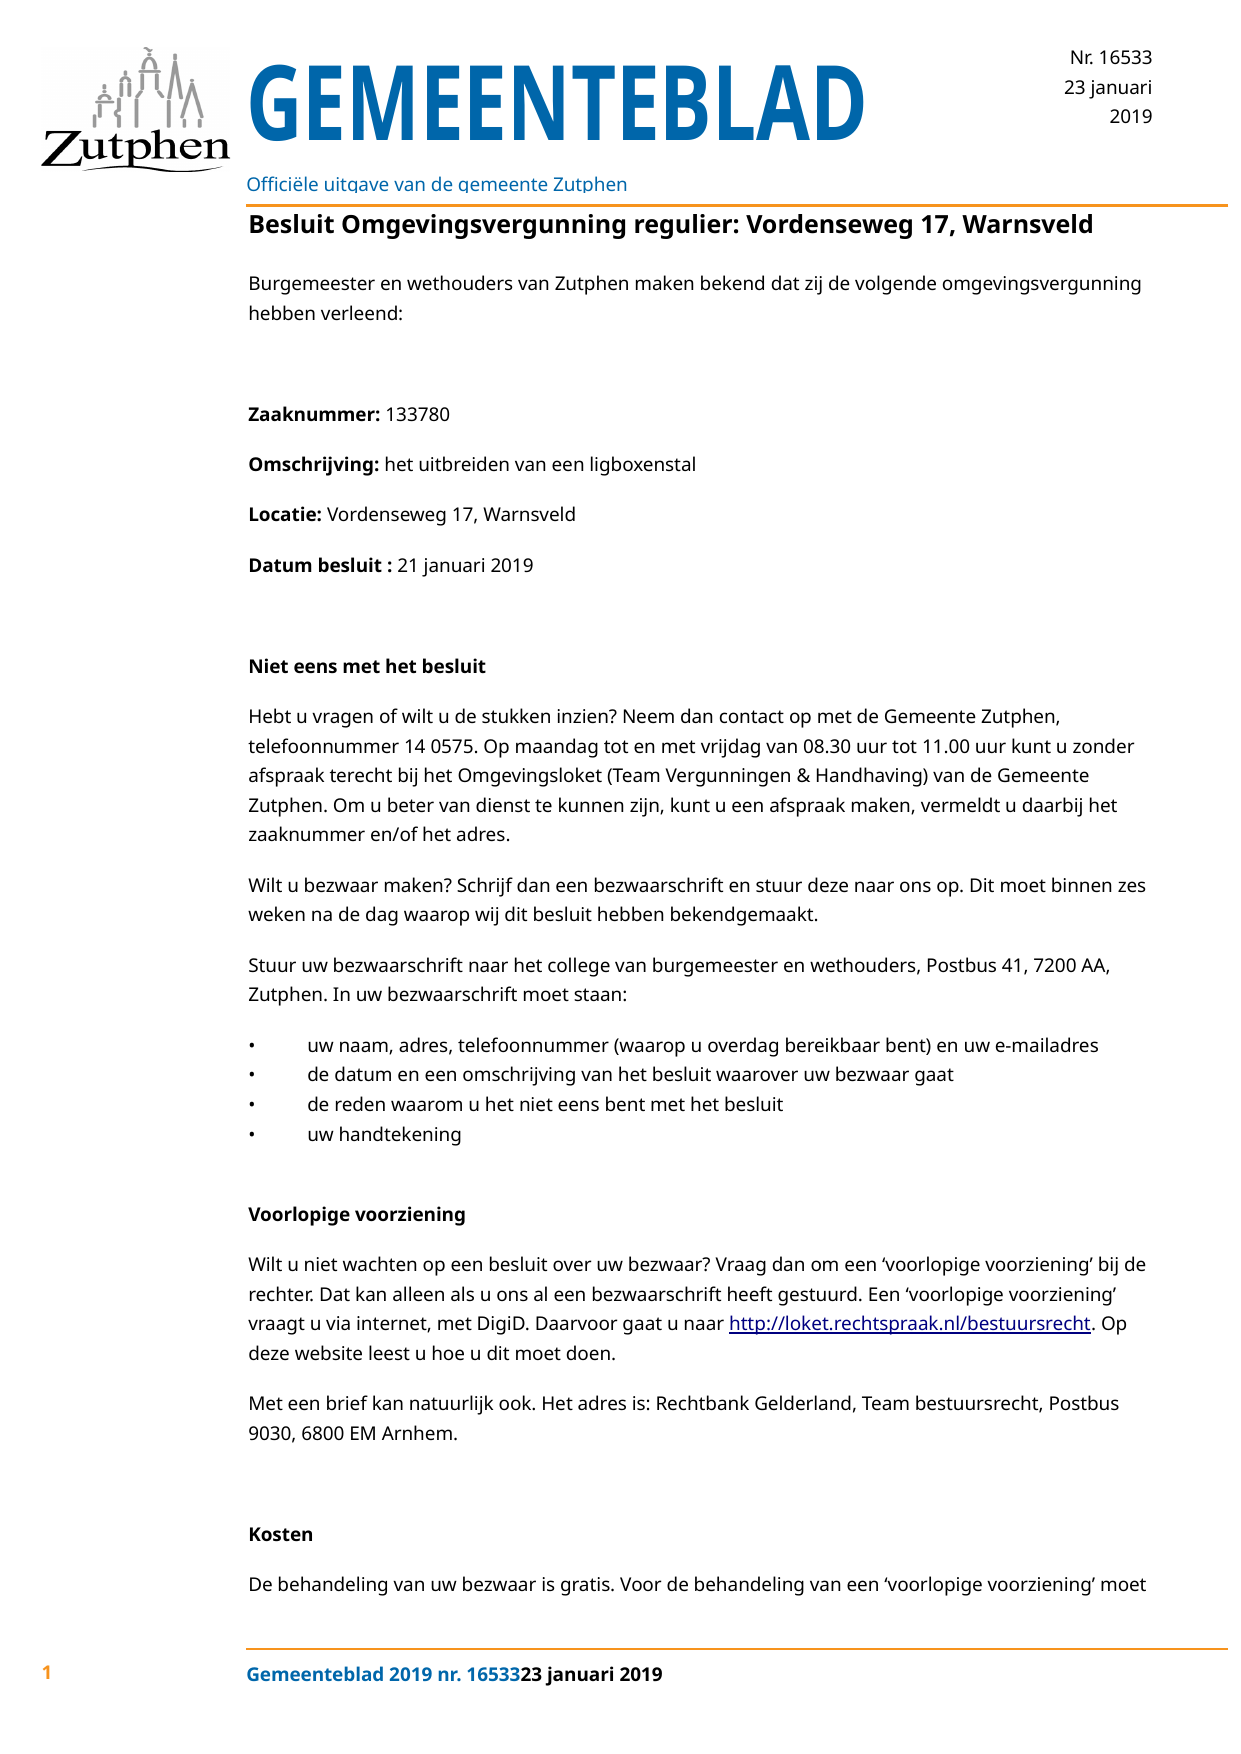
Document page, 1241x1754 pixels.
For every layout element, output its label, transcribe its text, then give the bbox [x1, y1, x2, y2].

list uw naam, adres, telefoonnummer (waarop u overdag bereikbaar bent) en uw e-mailadres [248, 1032, 1152, 1058]
list uw handtekening [248, 1121, 1152, 1146]
text Zaaknummer: 133780 [248, 401, 1152, 426]
text Stuur uw bezwaarschrift naar het college van burgemeester en wethouders, Postbus 41, 7200 AA, Zutphen. In uw bezwaarschrift moet staan: [248, 952, 1152, 1007]
text Datum besluit : 21 januari 2019 [248, 552, 1152, 578]
text Hebt u vragen of wilt u de stukken inzien? Neem dan contact op met de Gemeente Zutphen, telefoonnummer 14 0575. Op maandag tot en met vrijdag van 08.30 uur tot 11.00 uur kunt u zonder afspraak terecht bij het Omgevingsloket (Team Vergunningen & Handhaving) van de Gemeente Zutphen. Om u beter van dienst te kunnen zijn, kunt u een afspraak maken, vermeldt u daarbij het zaaknummer en/of het adres. [248, 703, 1152, 847]
text Locatie: Vordenseweg 17, Warnsveld [248, 502, 1152, 527]
text Besluit Omgevingsvergunning regulier: Vordenseweg 17, Warnsveld [248, 207, 1152, 241]
text Met een brief kan natuurlijk ook. Het adres is: Rechtbank Gelderland, Team bestuursrecht, Postbus 9030, 6800 EM Arnhem. [248, 1390, 1152, 1446]
list de datum en een omschrijving van het besluit waarover uw bezwaar gaat [248, 1062, 1152, 1087]
text Wilt u niet wachten op een besluit over uw bezwaar? Vraag dan om een ‘voorlopige voorziening’ bij de rechter. Dat kan alleen als u ons al een bezwaarschrift heeft gestuurd. Een ‘voorlopige voorziening’ vraagt u via internet, met DigiD. Daarvoor gaat u naar http://loket.rechtspraak.nl/bestuursrecht. Op deze website leest u hoe u dit moet doen. [248, 1251, 1152, 1366]
text Omschrijving: het uitbreiden van een ligboxenstal [248, 451, 1152, 477]
text Kosten [248, 1521, 1152, 1546]
text Burgemeester en wethouders van Zutphen maken bekend dat zij de volgende omgevingsvergunning hebben verleend: [248, 270, 1152, 326]
text Wilt u bezwaar maken? Schrijf dan een bezwaarschrift en stuur deze naar ons op. Dit moet binnen zes weken na de dag waarop wij dit besluit hebben bekendgemaakt. [248, 872, 1152, 927]
text Niet eens met het besluit [248, 653, 1152, 678]
list de reden waarom u het niet eens bent met het besluit [248, 1091, 1152, 1117]
picture [41, 47, 231, 172]
text De behandeling van uw bezwaar is gratis. Voor de behandeling van een ‘voorlopige voorziening’ moet [248, 1571, 1152, 1597]
text Voorlopige voorziening [248, 1201, 1152, 1226]
